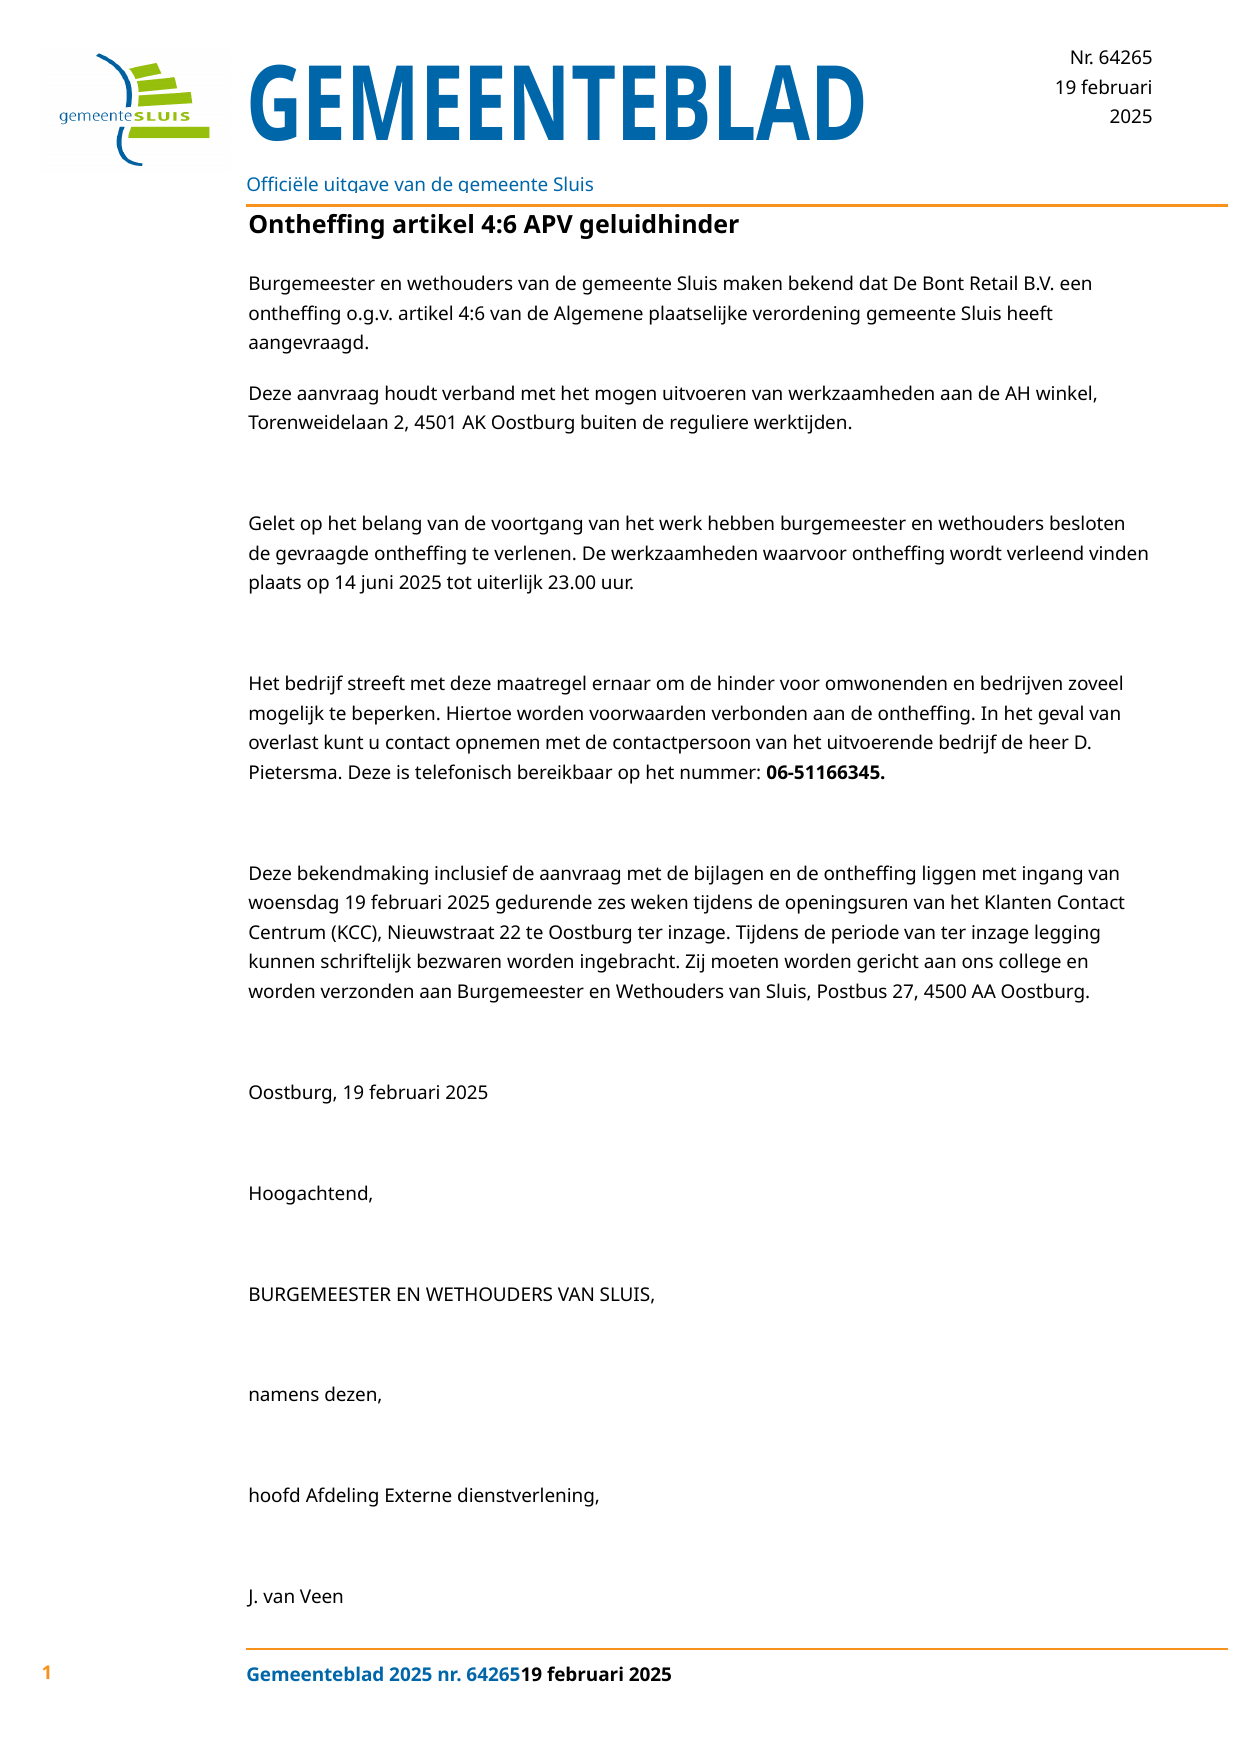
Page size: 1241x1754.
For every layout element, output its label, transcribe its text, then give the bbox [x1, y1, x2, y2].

text BURGEMEESTER EN WETHOUDERS VAN SLUIS, [248, 1281, 1152, 1306]
text hoofd Afdeling Externe dienstverlening, [248, 1482, 1152, 1508]
text namens dezen, [248, 1382, 1152, 1407]
text Ontheffing artikel 4:6 APV geluidhinder [248, 207, 1152, 241]
text Burgemeester en wethouders van de gemeente Sluis maken bekend dat De Bont Retail B.V. een ontheffing o.g.v. artikel 4:6 van de Algemene plaatselijke verordening gemeente Sluis heeft aangevraagd. [248, 270, 1152, 355]
text Het bedrijf streeft met deze maatregel ernaar om de hinder voor omwonenden en bedrijven zoveel mogelijk te beperken. Hiertoe worden voorwaarden verbonden aan de ontheffing. In het geval van overlast kunt u contact opnemen met de contactpersoon van het uitvoerende bedrijf de heer D. Pietersma. Deze is telefonisch bereikbaar op het nummer: 06-51166345. [248, 670, 1152, 785]
text Hoogachtend, [248, 1180, 1152, 1206]
text Deze aanvraag houdt verband met het mogen uitvoeren van werkzaamheden aan de AH winkel, Torenweidelaan 2, 4501 AK Oostburg buiten de reguliere werktijden. [248, 380, 1152, 435]
picture [41, 47, 231, 172]
text Gelet op het belang van de voortgang van het werk hebben burgemeester en wethouders besloten de gevraagde ontheffing te verlenen. De werkzaamheden waarvoor ontheffing wordt verleend vinden plaats op 14 juni 2025 tot uiterlijk 23.00 uur. [248, 510, 1152, 595]
text Oostburg, 19 februari 2025 [248, 1079, 1152, 1105]
text Deze bekendmaking inclusief de aanvraag met de bijlagen en de ontheffing liggen met ingang van woensdag 19 februari 2025 gedurende zes weken tijdens de openingsuren van het Klanten Contact Centrum (KCC), Nieuwstraat 22 te Oostburg ter inzage. Tijdens de periode van ter inzage legging kunnen schriftelijk bezwaren worden ingebracht. Zij moeten worden gericht aan ons college en worden verzonden aan Burgemeester en Wethouders van Sluis, Postbus 27, 4500 AA Oostburg. [248, 860, 1152, 1004]
text J. van Veen [248, 1583, 1152, 1609]
